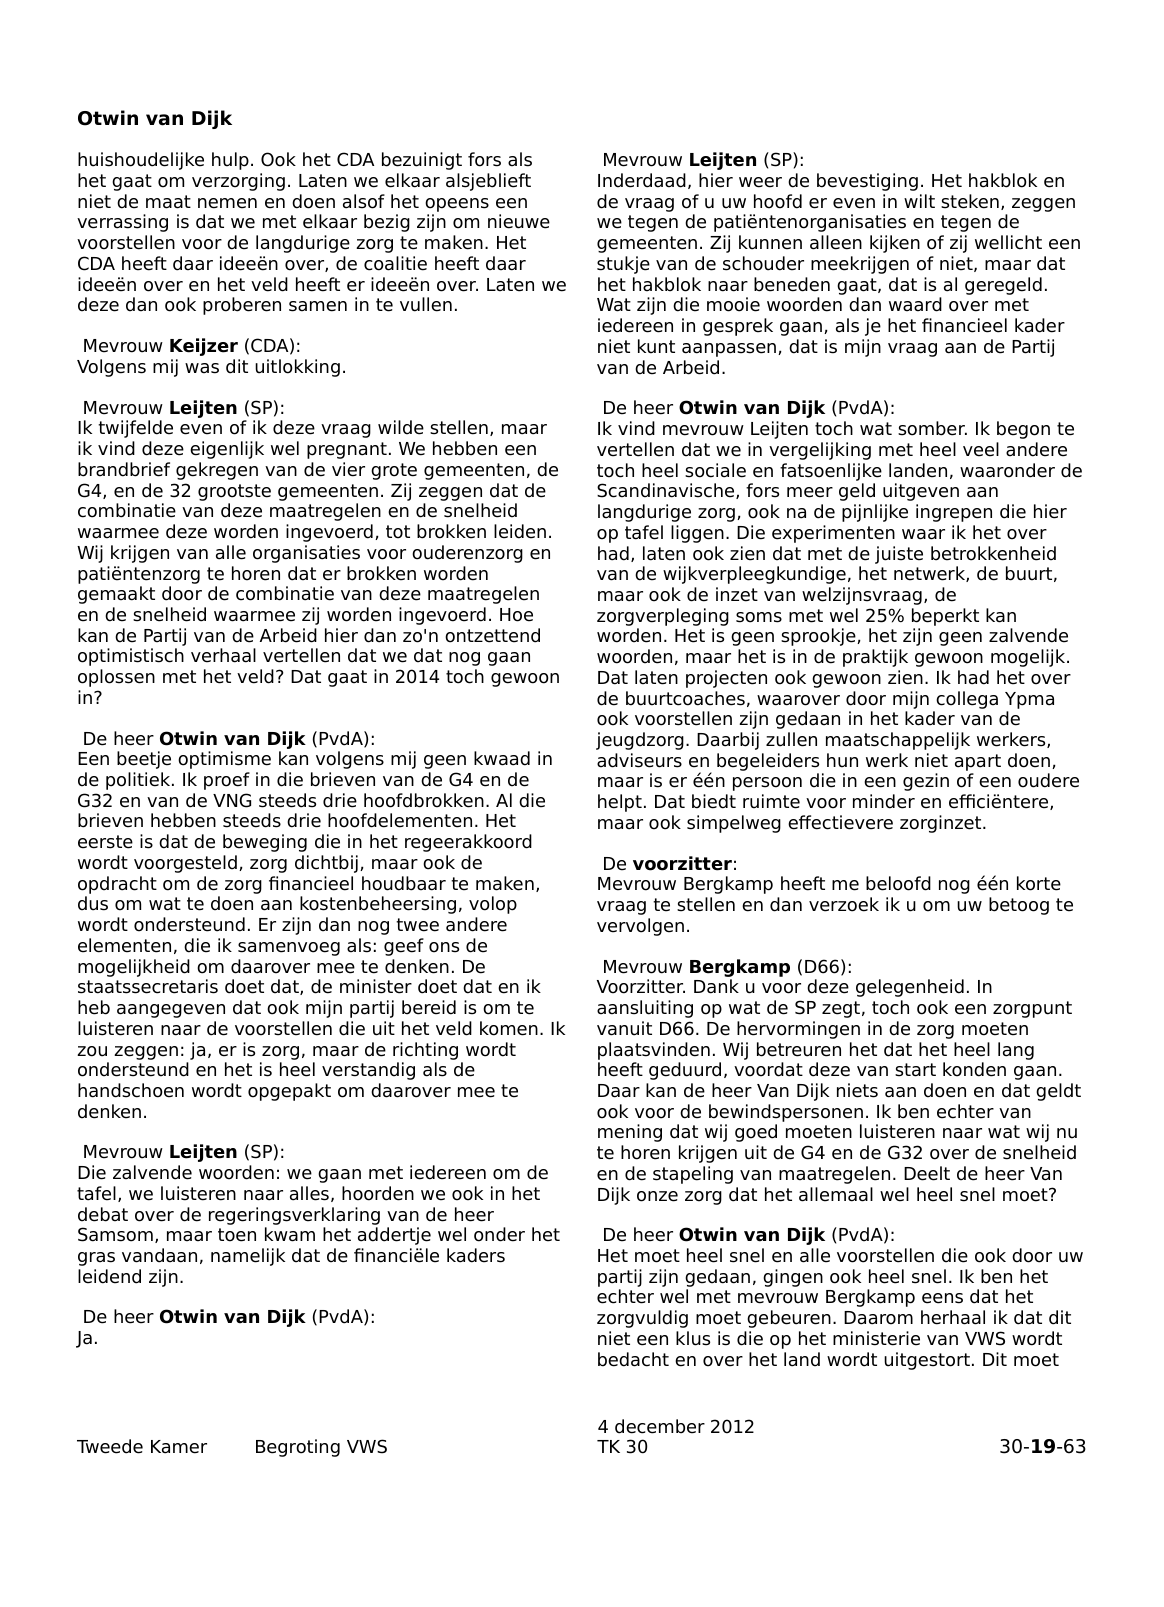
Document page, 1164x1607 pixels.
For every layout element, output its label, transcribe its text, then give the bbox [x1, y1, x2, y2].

text Ja. [77, 1328, 567, 1349]
text Een beetje optimisme kan volgens mij geen kwaad in de politiek. Ik proef in die brieven van de G4 en de G32 en van de VNG steeds drie hoofdbrokken. Al die brieven hebben steeds drie hoofdelementen. Het eerste is dat de beweging die in het regeerakkoord wordt voorgesteld, zorg dichtbij, maar ook de opdracht om de zorg financieel houdbaar te maken, dus om wat te doen aan kostenbeheersing, volop wordt ondersteund. Er zijn dan nog twee andere elementen, die ik samenvoeg als: geef ons de mogelijkheid om daarover mee te denken. De staatssecretaris doet dat, de minister doet dat en ik heb aangegeven dat ook mijn partij bereid is om te luisteren naar de voorstellen die uit het veld komen. Ik zou zeggen: ja, er is zorg, maar de richting wordt ondersteund en het is heel verstandig als de handschoen wordt opgepakt om daarover mee te denken. [77, 749, 567, 1122]
text Die zalvende woorden: we gaan met iedereen om de tafel, we luisteren naar alles, hoorden we ook in het debat over de regeringsverklaring van de heer Samsom, maar toen kwam het addertje wel onder het gras vandaan, namelijk dat de financiële kaders leidend zijn. [77, 1163, 567, 1287]
text De heer Otwin van Dijk (PvdA): [77, 728, 567, 749]
text Mevrouw Keijzer (CDA): [77, 336, 567, 357]
text De heer Otwin van Dijk (PvdA): [77, 1307, 567, 1328]
text De heer Otwin van Dijk (PvdA): [596, 398, 1087, 419]
text Ik twijfelde even of ik deze vraag wilde stellen, maar ik vind deze eigenlijk wel pregnant. We hebben een brandbrief gekregen van de vier grote gemeenten, de G4, en de 32 grootste gemeenten. Zij zeggen dat de combinatie van deze maatregelen en de snelheid waarmee deze worden ingevoerd, tot brokken leiden. Wij krijgen van alle organisaties voor ouderenzorg en patiëntenzorg te horen dat er brokken worden gemaakt door de combinatie van deze maatregelen en de snelheid waarmee zij worden ingevoerd. Hoe kan de Partij van de Arbeid hier dan zo'n ontzettend optimistisch verhaal vertellen dat we dat nog gaan oplossen met het veld? Dat gaat in 2014 toch gewoon in? [77, 418, 567, 708]
text huishoudelijke hulp. Ook het CDA bezuinigt fors als het gaat om verzorging. Laten we elkaar alsjeblieft niet de maat nemen en doen alsof het opeens een verrassing is dat we met elkaar bezig zijn om nieuwe voorstellen voor de langdurige zorg te maken. Het CDA heeft daar ideeën over, de coalitie heeft daar ideeën over en het veld heeft er ideeën over. Laten we deze dan ook proberen samen in te vullen. [77, 150, 567, 316]
text Mevrouw Leijten (SP): [77, 397, 567, 418]
text Volgens mij was dit uitlokking. [77, 357, 567, 377]
text Het moet heel snel en alle voorstellen die ook door uw partij zijn gedaan, gingen ook heel snel. Ik ben het echter wel met mevrouw Bergkamp eens dat het zorgvuldig moet gebeuren. Daarom herhaal ik dat dit niet een klus is die op het ministerie van VWS wordt bedacht en over het land wordt uitgestort. Dit moet [596, 1246, 1087, 1370]
text Mevrouw Leijten (SP): [77, 1142, 567, 1163]
text Inderdaad, hier weer de bevestiging. Het hakblok en de vraag of u uw hoofd er even in wilt steken, zeggen we tegen de patiëntenorganisaties en tegen de gemeenten. Zij kunnen alleen kijken of zij wellicht een stukje van de schouder meekrijgen of niet, maar dat het hakblok naar beneden gaat, dat is al geregeld. Wat zijn die mooie woorden dan waard over met iedereen in gesprek gaan, als je het financieel kader niet kunt aanpassen, dat is mijn vraag aan de Partij van de Arbeid. [596, 171, 1087, 378]
text Mevrouw Bergkamp heeft me beloofd nog één korte vraag te stellen en dan verzoek ik u om uw betoog te vervolgen. [596, 874, 1087, 936]
text Mevrouw Leijten (SP): [596, 150, 1087, 171]
text De voorzitter: [596, 853, 1087, 874]
text Mevrouw Bergkamp (D66): [596, 956, 1087, 977]
text De heer Otwin van Dijk (PvdA): [596, 1225, 1087, 1246]
text Voorzitter. Dank u voor deze gelegenheid. In aansluiting op wat de SP zegt, toch ook een zorgpunt vanuit D66. De hervormingen in de zorg moeten plaatsvinden. Wij betreuren het dat het heel lang heeft geduurd, voordat deze van start konden gaan. Daar kan de heer Van Dijk niets aan doen en dat geldt ook voor de bewindspersonen. Ik ben echter van mening dat wij goed moeten luisteren naar wat wij nu te horen krijgen uit de G4 en de G32 over de snelheid en de stapeling van maatregelen. Deelt de heer Van Dijk onze zorg dat het allemaal wel heel snel moet? [596, 977, 1087, 1205]
text Ik vind mevrouw Leijten toch wat somber. Ik begon te vertellen dat we in vergelijking met heel veel andere toch heel sociale en fatsoenlijke landen, waaronder de Scandinavische, fors meer geld uitgeven aan langdurige zorg, ook na de pijnlijke ingrepen die hier op tafel liggen. Die experimenten waar ik het over had, laten ook zien dat met de juiste betrokkenheid van de wijkverpleegkundige, het netwerk, de buurt, maar ook de inzet van welzijnsvraag, de zorgverpleging soms met wel 25% beperkt kan worden. Het is geen sprookje, het zijn geen zalvende woorden, maar het is in de praktijk gewoon mogelijk. Dat laten projecten ook gewoon zien. Ik had het over de buurtcoaches, waarover door mijn collega Ypma ook voorstellen zijn gedaan in het kader van de jeugdzorg. Daarbij zullen maatschappelijk werkers, adviseurs en begeleiders hun werk niet apart doen, maar is er één persoon die in een gezin of een oudere helpt. Dat biedt ruimte voor minder en efficiëntere, maar ook simpelweg effectievere zorginzet. [596, 419, 1087, 833]
